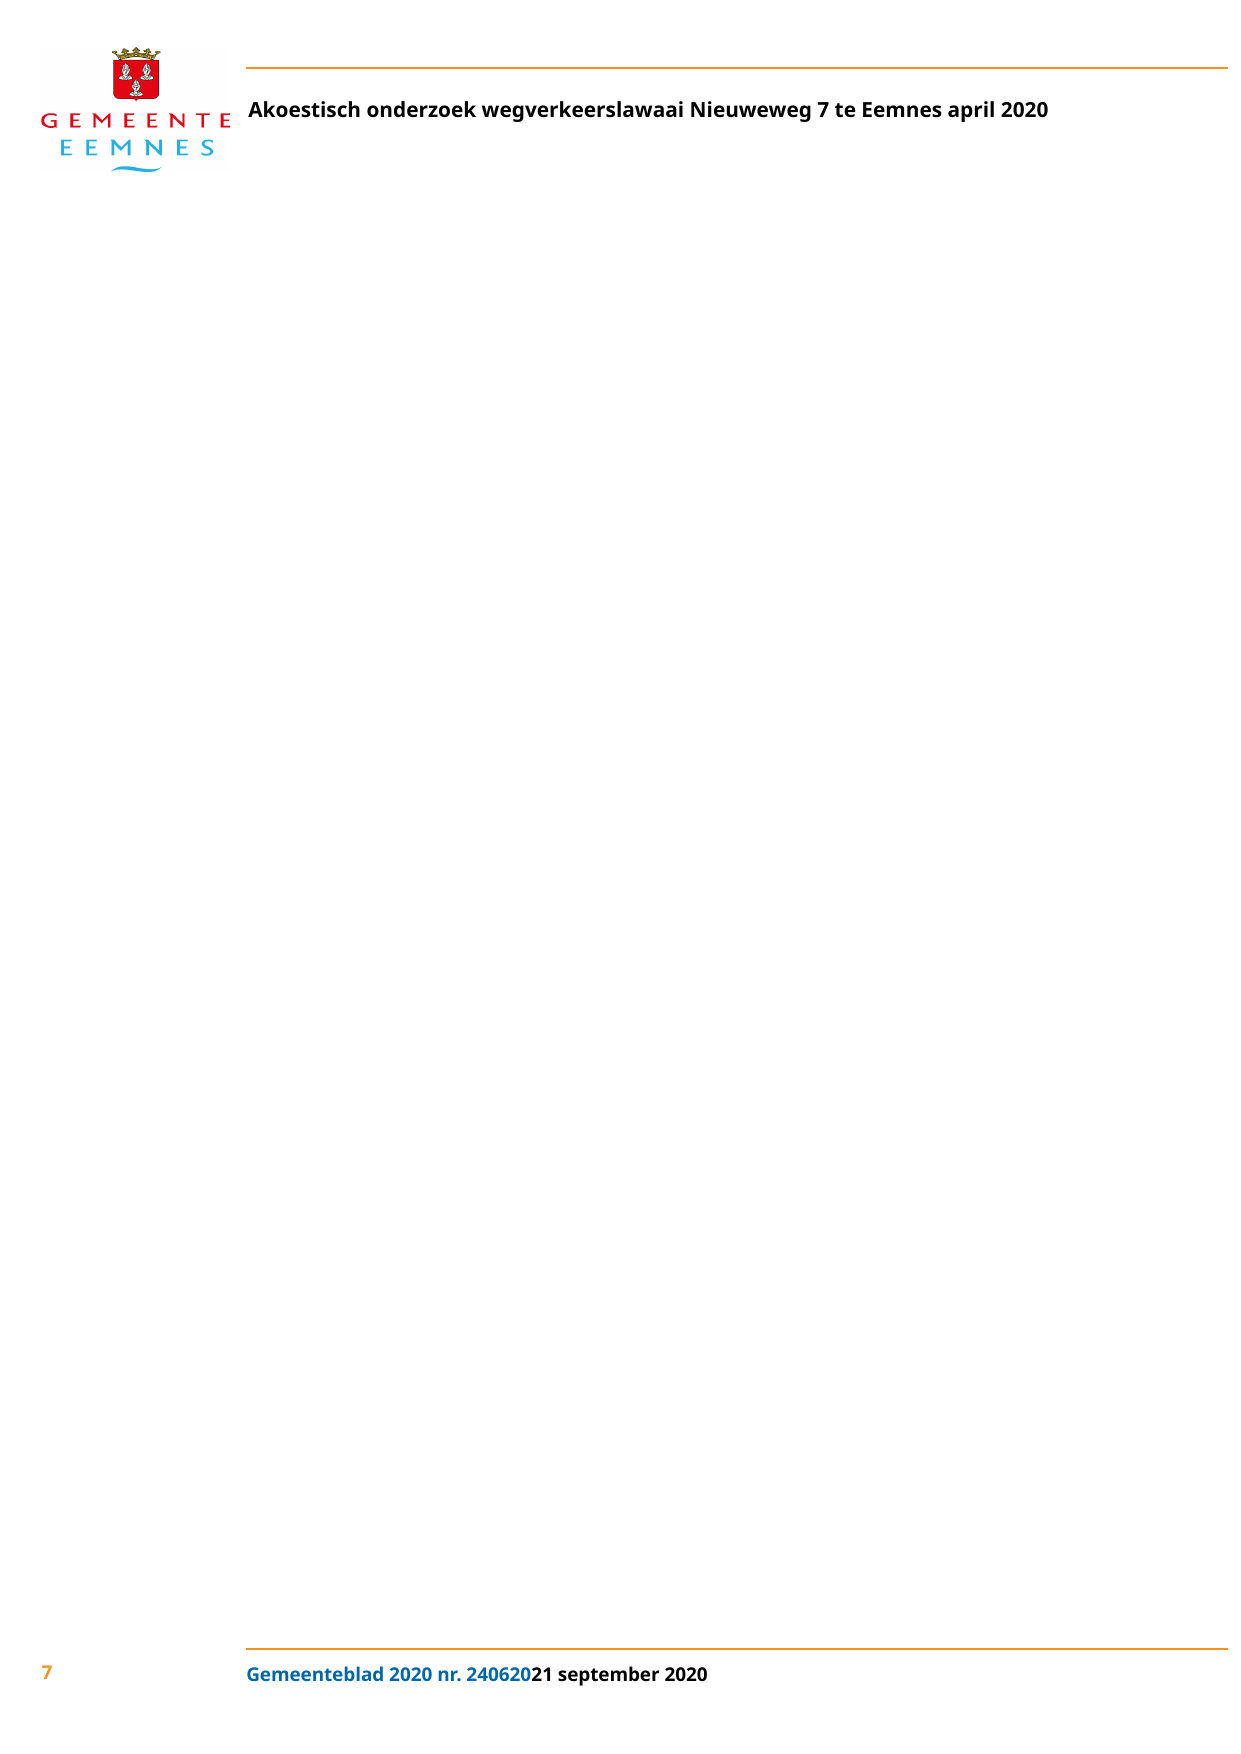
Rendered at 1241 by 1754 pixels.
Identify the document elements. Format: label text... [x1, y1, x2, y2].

picture [41, 47, 231, 172]
text Akoestisch onderzoek wegverkeerslawaai Nieuweweg 7 te Eemnes april 2020 [248, 95, 1152, 123]
